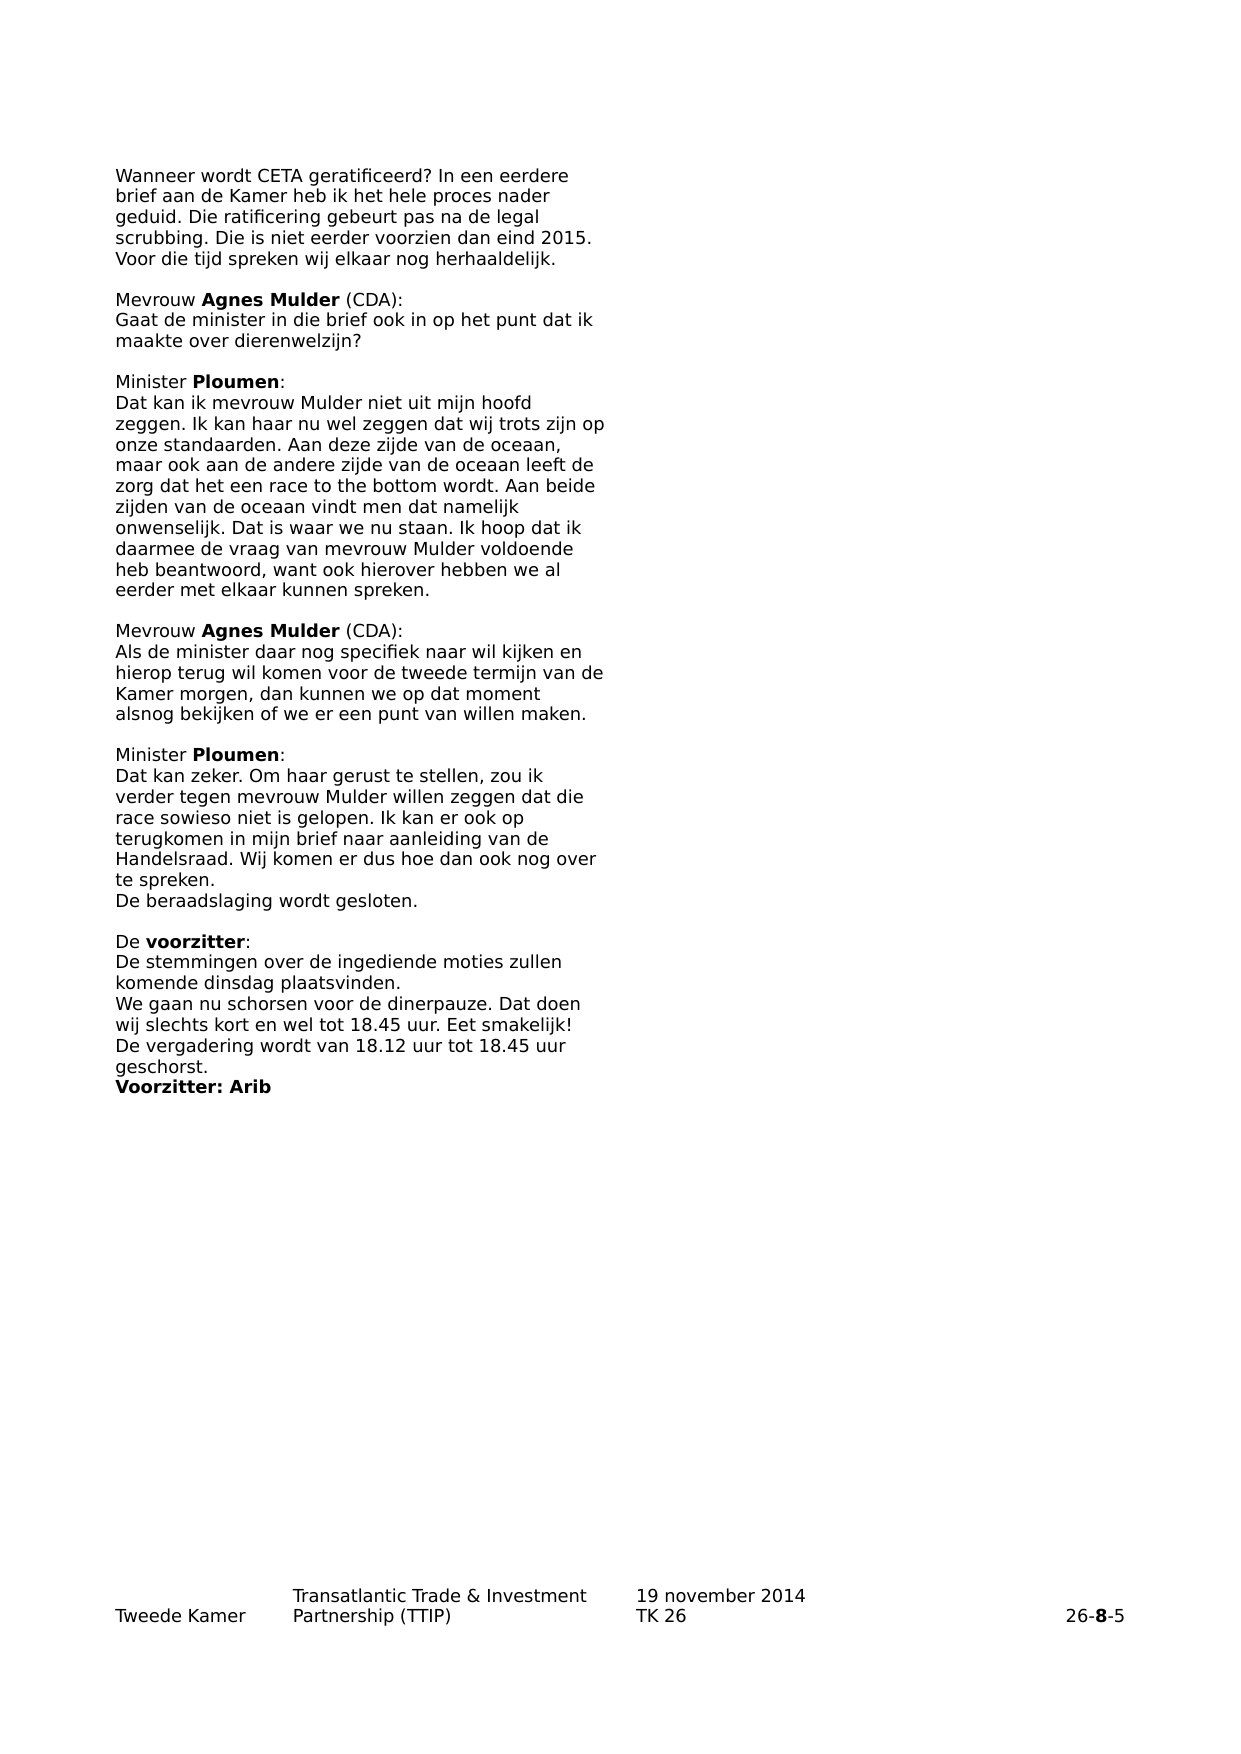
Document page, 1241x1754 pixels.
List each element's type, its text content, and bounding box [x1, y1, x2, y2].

text Mevrouw Agnes Mulder (CDA): [115, 289, 605, 310]
text De beraadslaging wordt gesloten. [115, 891, 605, 912]
text Dat kan zeker. Om haar gerust te stellen, zou ik verder tegen mevrouw Mulder willen zeggen dat die race sowieso niet is gelopen. Ik kan er ook op terugkomen in mijn brief naar aanleiding van de Handelsraad. Wij komen er dus hoe dan ook nog over te spreken. [115, 766, 605, 891]
text Dat kan ik mevrouw Mulder niet uit mijn hoofd zeggen. Ik kan haar nu wel zeggen dat wij trots zijn op onze standaarden. Aan deze zijde van de oceaan, maar ook aan de andere zijde van de oceaan leeft de zorg dat het een race to the bottom wordt. Aan beide zijden van de oceaan vindt men dat namelijk onwenselijk. Dat is waar we nu staan. Ik hoop dat ik daarmee de vraag van mevrouw Mulder voldoende heb beantwoord, want ook hierover hebben we al eerder met elkaar kunnen spreken. [115, 393, 605, 601]
text Minister Ploumen: [115, 745, 605, 766]
text De voorzitter: [115, 932, 605, 952]
text Voorzitter: Arib [115, 1077, 605, 1098]
text De vergadering wordt van 18.12 uur tot 18.45 uur geschorst. [115, 1036, 605, 1077]
text Als de minister daar nog specifiek naar wil kijken en hierop terug wil komen voor de tweede termijn van de Kamer morgen, dan kunnen we op dat moment alsnog bekijken of we er een punt van willen maken. [115, 642, 605, 725]
text Wanneer wordt CETA geratificeerd? In een eerdere brief aan de Kamer heb ik het hele proces nader geduid. Die ratificering gebeurt pas na de legal scrubbing. Die is niet eerder voorzien dan eind 2015. Voor die tijd spreken wij elkaar nog herhaaldelijk. [115, 165, 605, 269]
text We gaan nu schorsen voor de dinerpauze. Dat doen wij slechts kort en wel tot 18.45 uur. Eet smakelijk! [115, 994, 605, 1036]
text Gaat de minister in die brief ook in op het punt dat ik maakte over dierenwelzijn? [115, 310, 605, 352]
text Minister Ploumen: [115, 372, 605, 393]
text De stemmingen over de ingediende moties zullen komende dinsdag plaatsvinden. [115, 952, 605, 994]
text Mevrouw Agnes Mulder (CDA): [115, 621, 605, 642]
